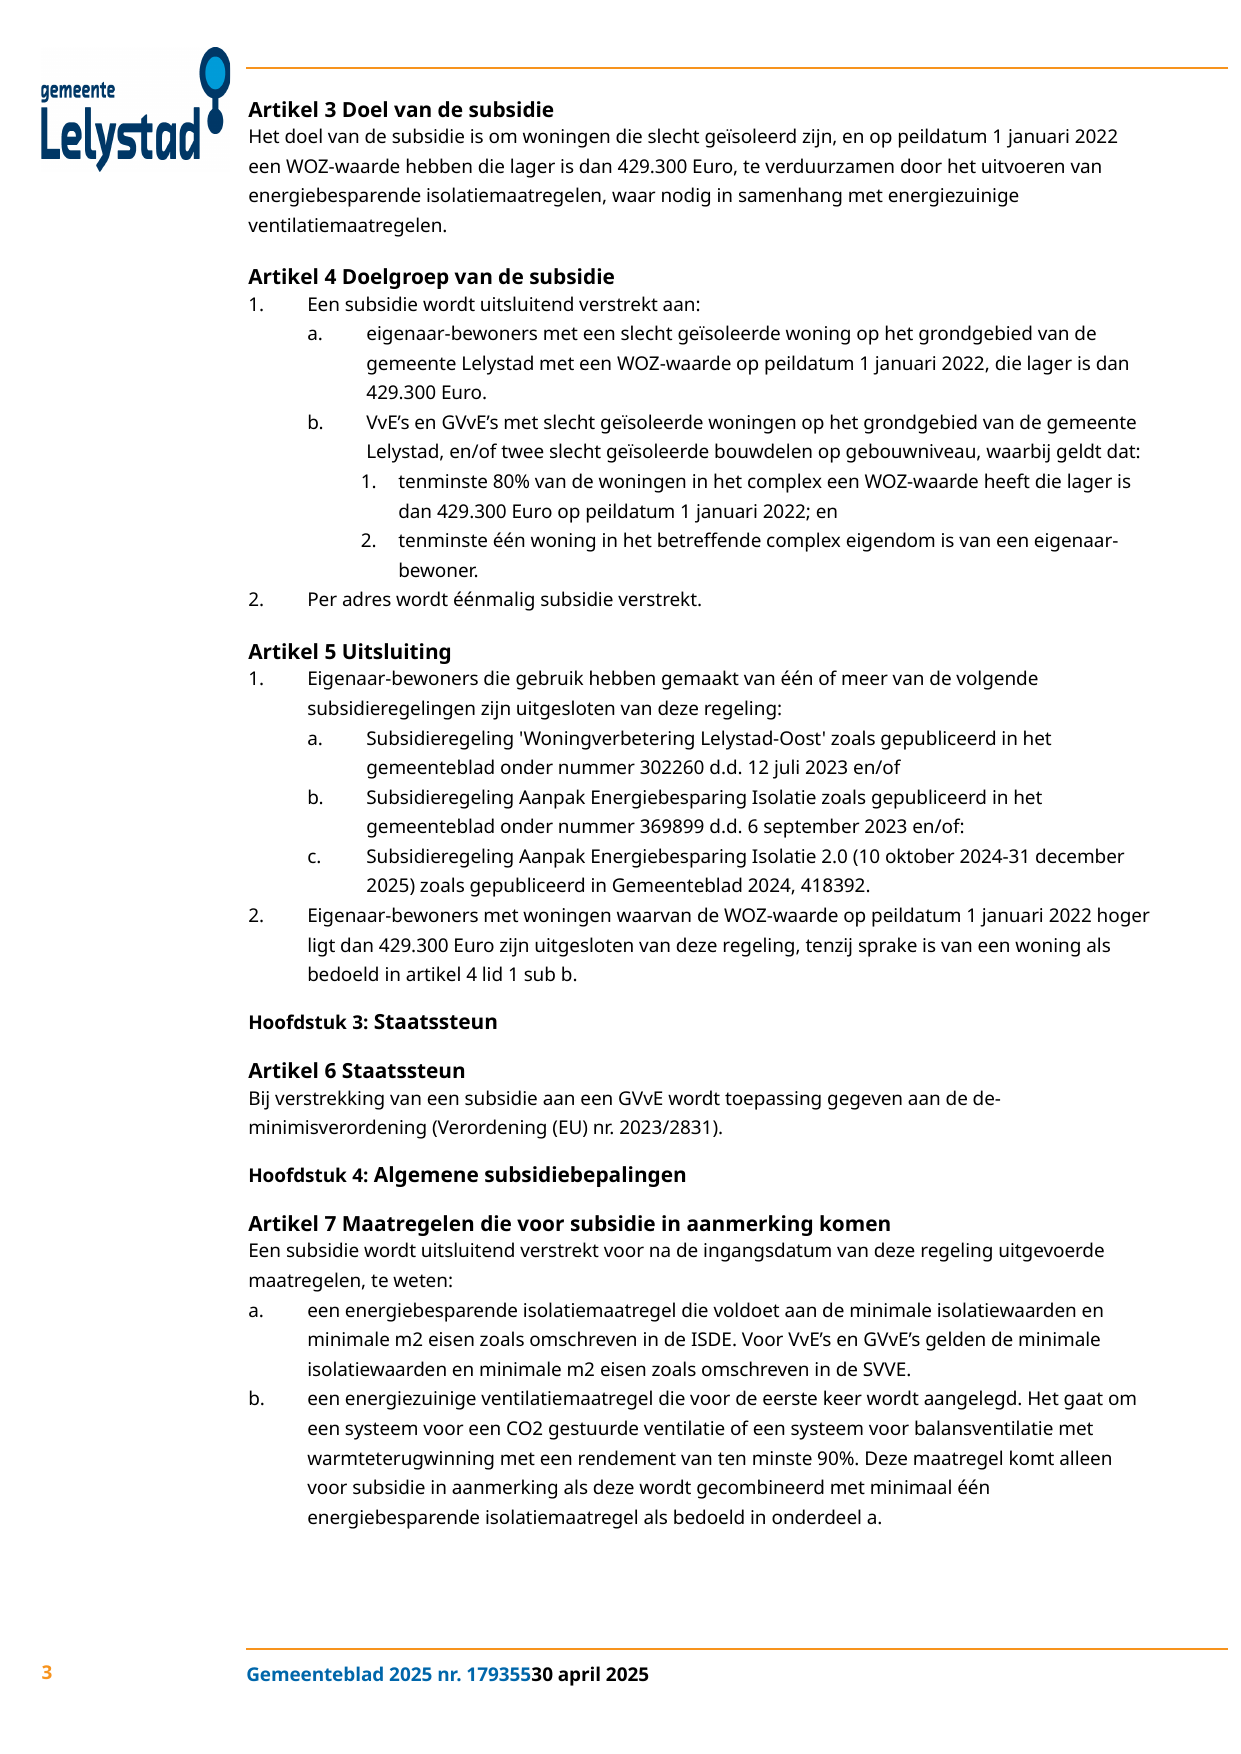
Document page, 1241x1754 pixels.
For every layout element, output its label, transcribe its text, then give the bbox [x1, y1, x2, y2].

text Artikel 4 Doelgroep van de subsidie [248, 262, 1152, 291]
text Artikel 7 Maatregelen die voor subsidie in aanmerking komen [248, 1209, 1152, 1238]
list een energiezuinige ventilatiemaatregel die voor de eerste keer wordt aangelegd. Het gaat om een systeem voor een CO2 gestuurde ventilatie of een systeem voor balansventilatie met warmteterugwinning met een rendement van ten minste 90%. Deze maatregel komt alleen voor subsidie in aanmerking als deze wordt gecombineerd met minimaal één energiebesparende isolatiemaatregel als bedoeld in onderdeel a. [248, 1386, 1152, 1529]
text Een subsidie wordt uitsluitend verstrekt voor na de ingangsdatum van deze regeling uitgevoerde maatregelen, te weten: [248, 1238, 1152, 1293]
text Het doel van de subsidie is om woningen die slecht geïsoleerd zijn, en op peildatum 1 januari 2022 een WOZ-waarde hebben die lager is dan 429.300 Euro, te verduurzamen door het uitvoeren van energiebesparende isolatiemaatregelen, waar nodig in samenhang met energiezuinige ventilatiemaatregelen. [248, 123, 1152, 238]
list Per adres wordt éénmalig subsidie verstrekt. [248, 587, 1152, 612]
list tenminste 80% van de woningen in het complex een WOZ-waarde heeft die lager is dan 429.300 Euro op peildatum 1 januari 2022; en [361, 468, 1152, 524]
text Hoofdstuk 3: Staatssteun [248, 1007, 1152, 1035]
text Hoofdstuk 4: Algemene subsidiebepalingen [248, 1160, 1152, 1188]
text Bij verstrekking van een subsidie aan een GVvE wordt toepassing gegeven aan de de- minimisverordening (Verordening (EU) nr. 2023/2831). [248, 1085, 1152, 1140]
list Een subsidie wordt uitsluitend verstrekt aan: [248, 291, 1152, 317]
list Subsidieregeling 'Woningverbetering Lelystad-Oost' zoals gepubliceerd in het gemeenteblad onder nummer 302260 d.d. 12 juli 2023 en/of [307, 725, 1152, 780]
list eigenaar-bewoners met een slecht geïsoleerde woning op het grondgebied van de gemeente Lelystad met een WOZ-waarde op peildatum 1 januari 2022, die lager is dan 429.300 Euro. [307, 320, 1152, 405]
list Subsidieregeling Aanpak Energiebesparing Isolatie zoals gepubliceerd in het gemeenteblad onder nummer 369899 d.d. 6 september 2023 en/of: [307, 784, 1152, 839]
list Eigenaar-bewoners die gebruik hebben gemaakt van één of meer van de volgende subsidieregelingen zijn uitgesloten van deze regeling: [248, 666, 1152, 721]
list Eigenaar-bewoners met woningen waarvan de WOZ-waarde op peildatum 1 januari 2022 hoger ligt dan 429.300 Euro zijn uitgesloten van deze regeling, tenzij sprake is van een woning als bedoeld in artikel 4 lid 1 sub b. [248, 902, 1152, 987]
list Subsidieregeling Aanpak Energiebesparing Isolatie 2.0 (10 oktober 2024-31 december 2025) zoals gepubliceerd in Gemeenteblad 2024, 418392. [307, 843, 1152, 898]
list tenminste één woning in het betreffende complex eigendom is van een eigenaar-bewoner. [361, 527, 1152, 583]
picture [41, 47, 231, 172]
text Artikel 5 Uitsluiting [248, 637, 1152, 666]
text Artikel 6 Staatssteun [248, 1056, 1152, 1085]
text Artikel 3 Doel van de subsidie [248, 95, 1152, 123]
list een energiebesparende isolatiemaatregel die voldoet aan de minimale isolatiewaarden en minimale m2 eisen zoals omschreven in de ISDE. Voor VvE’s en GVvE’s gelden de minimale isolatiewaarden en minimale m2 eisen zoals omschreven in de SVVE. [248, 1297, 1152, 1382]
list VvE’s en GVvE’s met slecht geïsoleerde woningen op het grondgebied van de gemeente Lelystad, en/of twee slecht geïsoleerde bouwdelen op gebouwniveau, waarbij geldt dat: [307, 409, 1152, 464]
